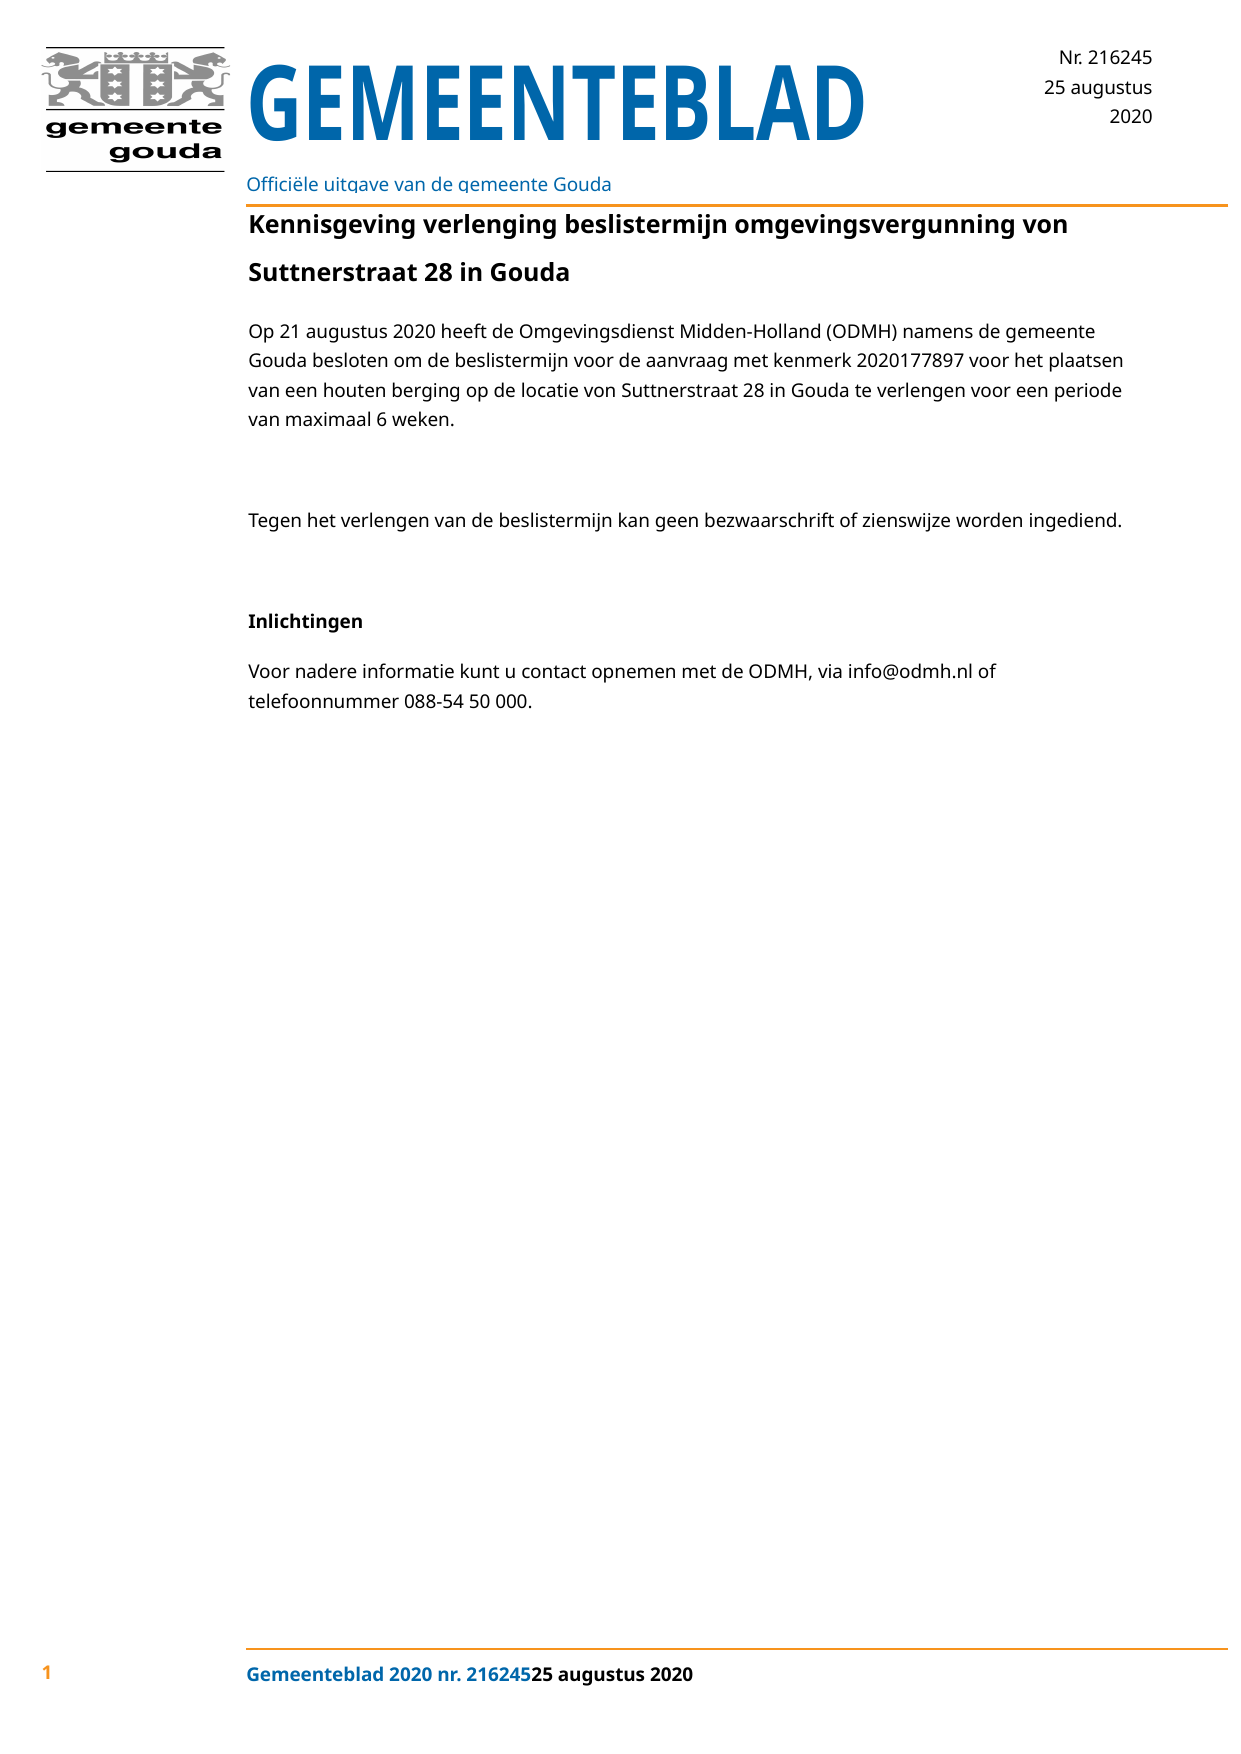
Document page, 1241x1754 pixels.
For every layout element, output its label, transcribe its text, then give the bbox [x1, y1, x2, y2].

text Voor nadere informatie kunt u contact opnemen met de ODMH, via info@odmh.nl of telefoonnummer 088-54 50 000. [248, 659, 1152, 714]
text Op 21 augustus 2020 heeft de Omgevingsdienst Midden-Holland (ODMH) namens de gemeente Gouda besloten om de beslistermijn voor de aanvraag met kenmerk 2020177897 voor het plaatsen van een houten berging op de locatie von Suttnerstraat 28 in Gouda te verlengen voor een periode van maximaal 6 weken. [248, 318, 1152, 432]
text Tegen het verlengen van de beslistermijn kan geen bezwaarschrift of zienswijze worden ingediend. [248, 507, 1152, 533]
text Kennisgeving verlenging beslistermijn omgevingsvergunning von Suttnerstraat 28 in Gouda [248, 207, 1152, 288]
picture [41, 47, 231, 172]
text Inlichtingen [248, 608, 1152, 634]
